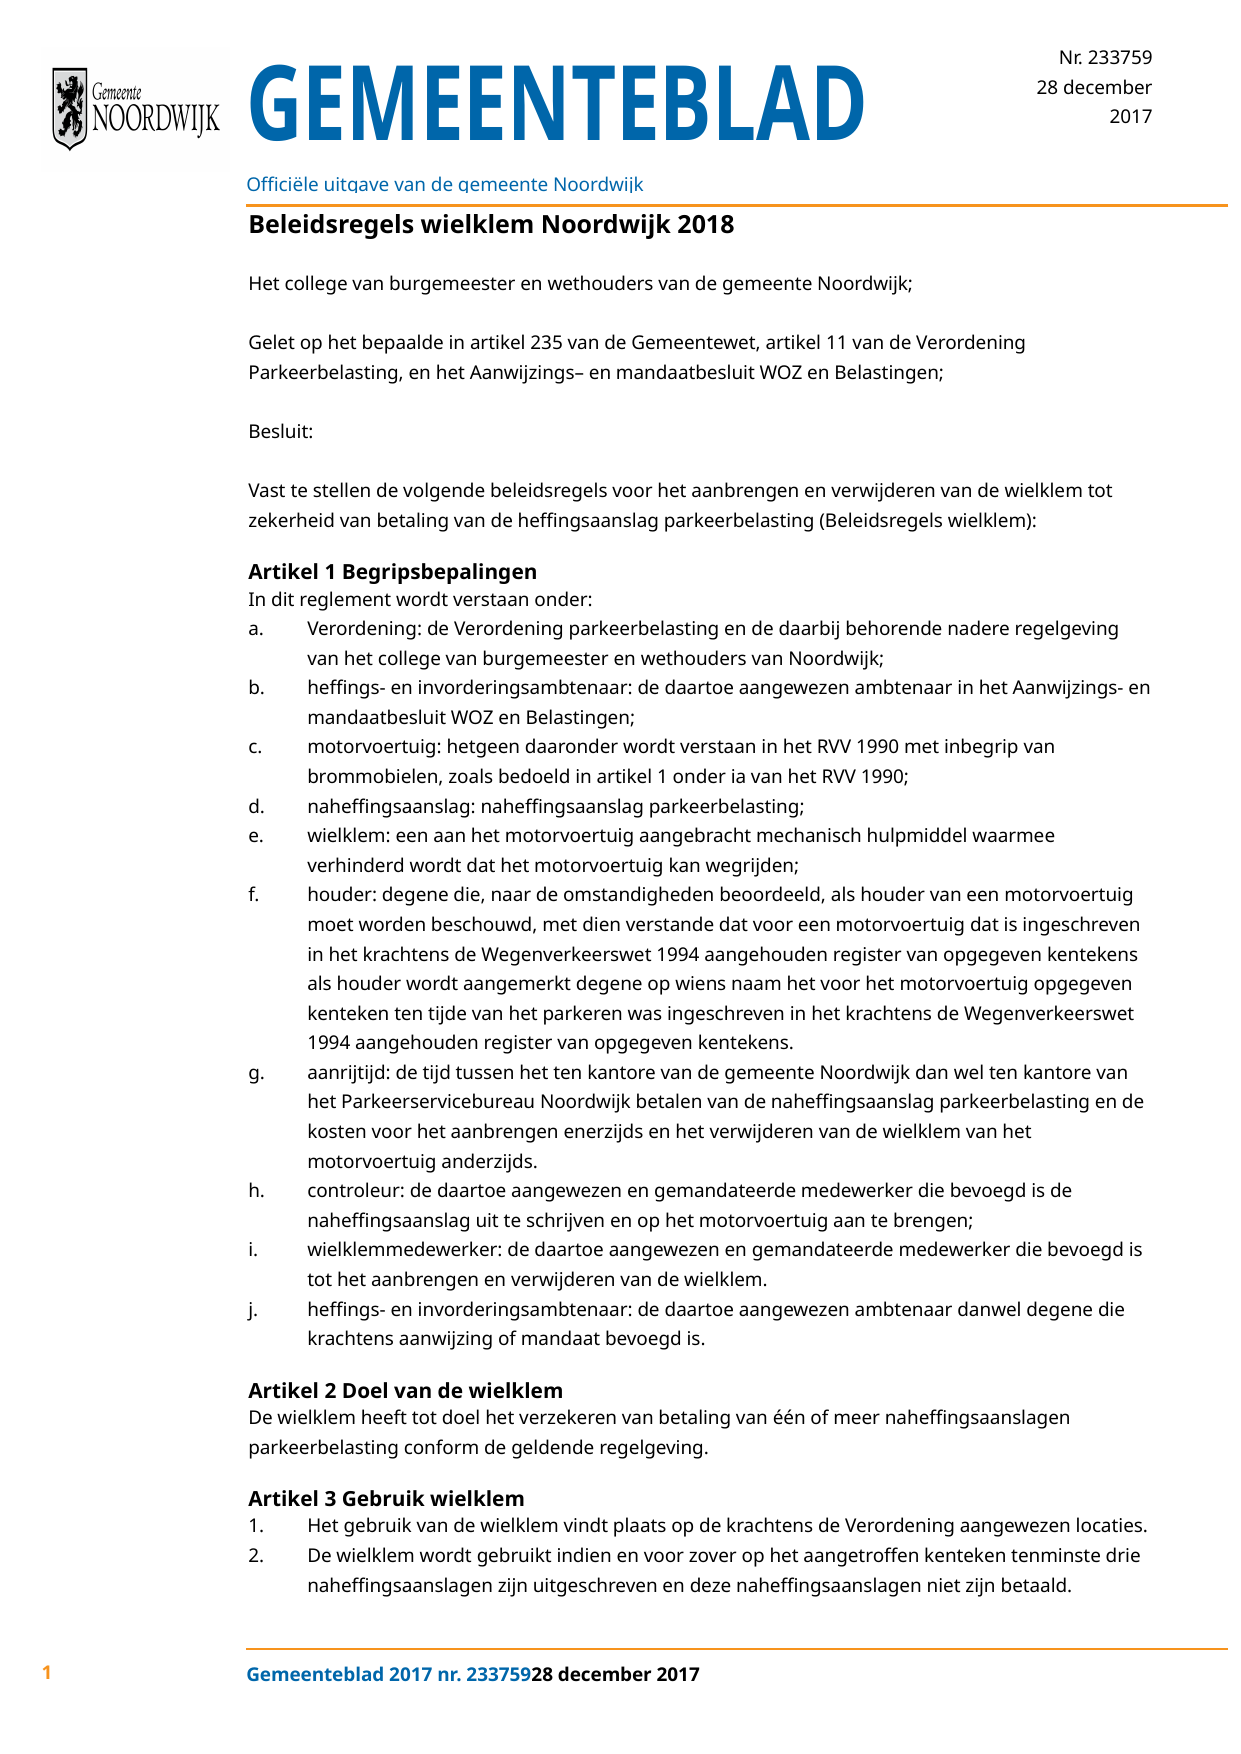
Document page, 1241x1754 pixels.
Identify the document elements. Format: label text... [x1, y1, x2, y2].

text In dit reglement wordt verstaan onder: [248, 586, 1152, 612]
list De wielklem wordt gebruikt indien en voor zover op het aangetroffen kenteken tenminste drie naheffingsaanslagen zijn uitgeschreven en deze naheffingsaanslagen niet zijn betaald. [248, 1542, 1152, 1598]
list wielklem: een aan het motorvoertuig aangebracht mechanisch hulpmiddel waarmee verhinderd wordt dat het motorvoertuig kan wegrijden; [248, 822, 1152, 878]
text De wielklem heeft tot doel het verzekeren van betaling van één of meer naheffingsaanslagen parkeerbelasting conform de geldende regelgeving. [248, 1404, 1152, 1459]
list aanrijtijd: de tijd tussen het ten kantore van de gemeente Noordwijk dan wel ten kantore van het Parkeerservicebureau Noordwijk betalen van de naheffingsaanslag parkeerbelasting en de kosten voor het aanbrengen enerzijds en het verwijderen van de wielklem van het motorvoertuig anderzijds. [248, 1059, 1152, 1174]
list controleur: de daartoe aangewezen en gemandateerde medewerker die bevoegd is de naheffingsaanslag uit te schrijven en op het motorvoertuig aan te brengen; [248, 1177, 1152, 1233]
text Beleidsregels wielklem Noordwijk 2018 [248, 207, 1152, 241]
list heffings- en invorderingsambtenaar: de daartoe aangewezen ambtenaar in het Aanwijzings- en mandaatbesluit WOZ en Belastingen; [248, 674, 1152, 730]
text Artikel 1 Begripsbepalingen [248, 557, 1152, 586]
text Het college van burgemeester en wethouders van de gemeente Noordwijk; [248, 270, 1152, 296]
list houder: degene die, naar de omstandigheden beoordeeld, als houder van een motorvoertuig moet worden beschouwd, met dien verstande dat voor een motorvoertuig dat is ingeschreven in het krachtens de Wegenverkeerswet 1994 aangehouden register van opgegeven kentekens als houder wordt aangemerkt degene op wiens naam het voor het motorvoertuig opgegeven kenteken ten tijde van het parkeren was ingeschreven in het krachtens de Wegenverkeerswet 1994 aangehouden register van opgegeven kentekens. [248, 882, 1152, 1055]
text Gelet op het bepaalde in artikel 235 van de Gemeentewet, artikel 11 van de Verordening Parkeerbelasting, en het Aanwijzings– en mandaatbesluit WOZ en Belastingen; [248, 329, 1152, 385]
list heffings- en invorderingsambtenaar: de daartoe aangewezen ambtenaar danwel degene die krachtens aanwijzing of mandaat bevoegd is. [248, 1296, 1152, 1351]
text Artikel 3 Gebruik wielklem [248, 1484, 1152, 1513]
list naheffingsaanslag: naheffingsaanslag parkeerbelasting; [248, 793, 1152, 819]
list Het gebruik van de wielklem vindt plaats op de krachtens de Verordening aangewezen locaties. [248, 1513, 1152, 1538]
list wielklemmedewerker: de daartoe aangewezen en gemandateerde medewerker die bevoegd is tot het aanbrengen en verwijderen van de wielklem. [248, 1237, 1152, 1292]
list motorvoertuig: hetgeen daaronder wordt verstaan in het RVV 1990 met inbegrip van brommobielen, zoals bedoeld in artikel 1 onder ia van het RVV 1990; [248, 734, 1152, 789]
text Vast te stellen de volgende beleidsregels voor het aanbrengen en verwijderen van de wielklem tot zekerheid van betaling van de heffingsaanslag parkeerbelasting (Beleidsregels wielklem): [248, 477, 1152, 533]
picture [41, 47, 231, 172]
text Besluit: [248, 418, 1152, 444]
list Verordening: de Verordening parkeerbelasting en de daarbij behorende nadere regelgeving van het college van burgemeester en wethouders van Noordwijk; [248, 615, 1152, 671]
text Artikel 2 Doel van de wielklem [248, 1376, 1152, 1404]
